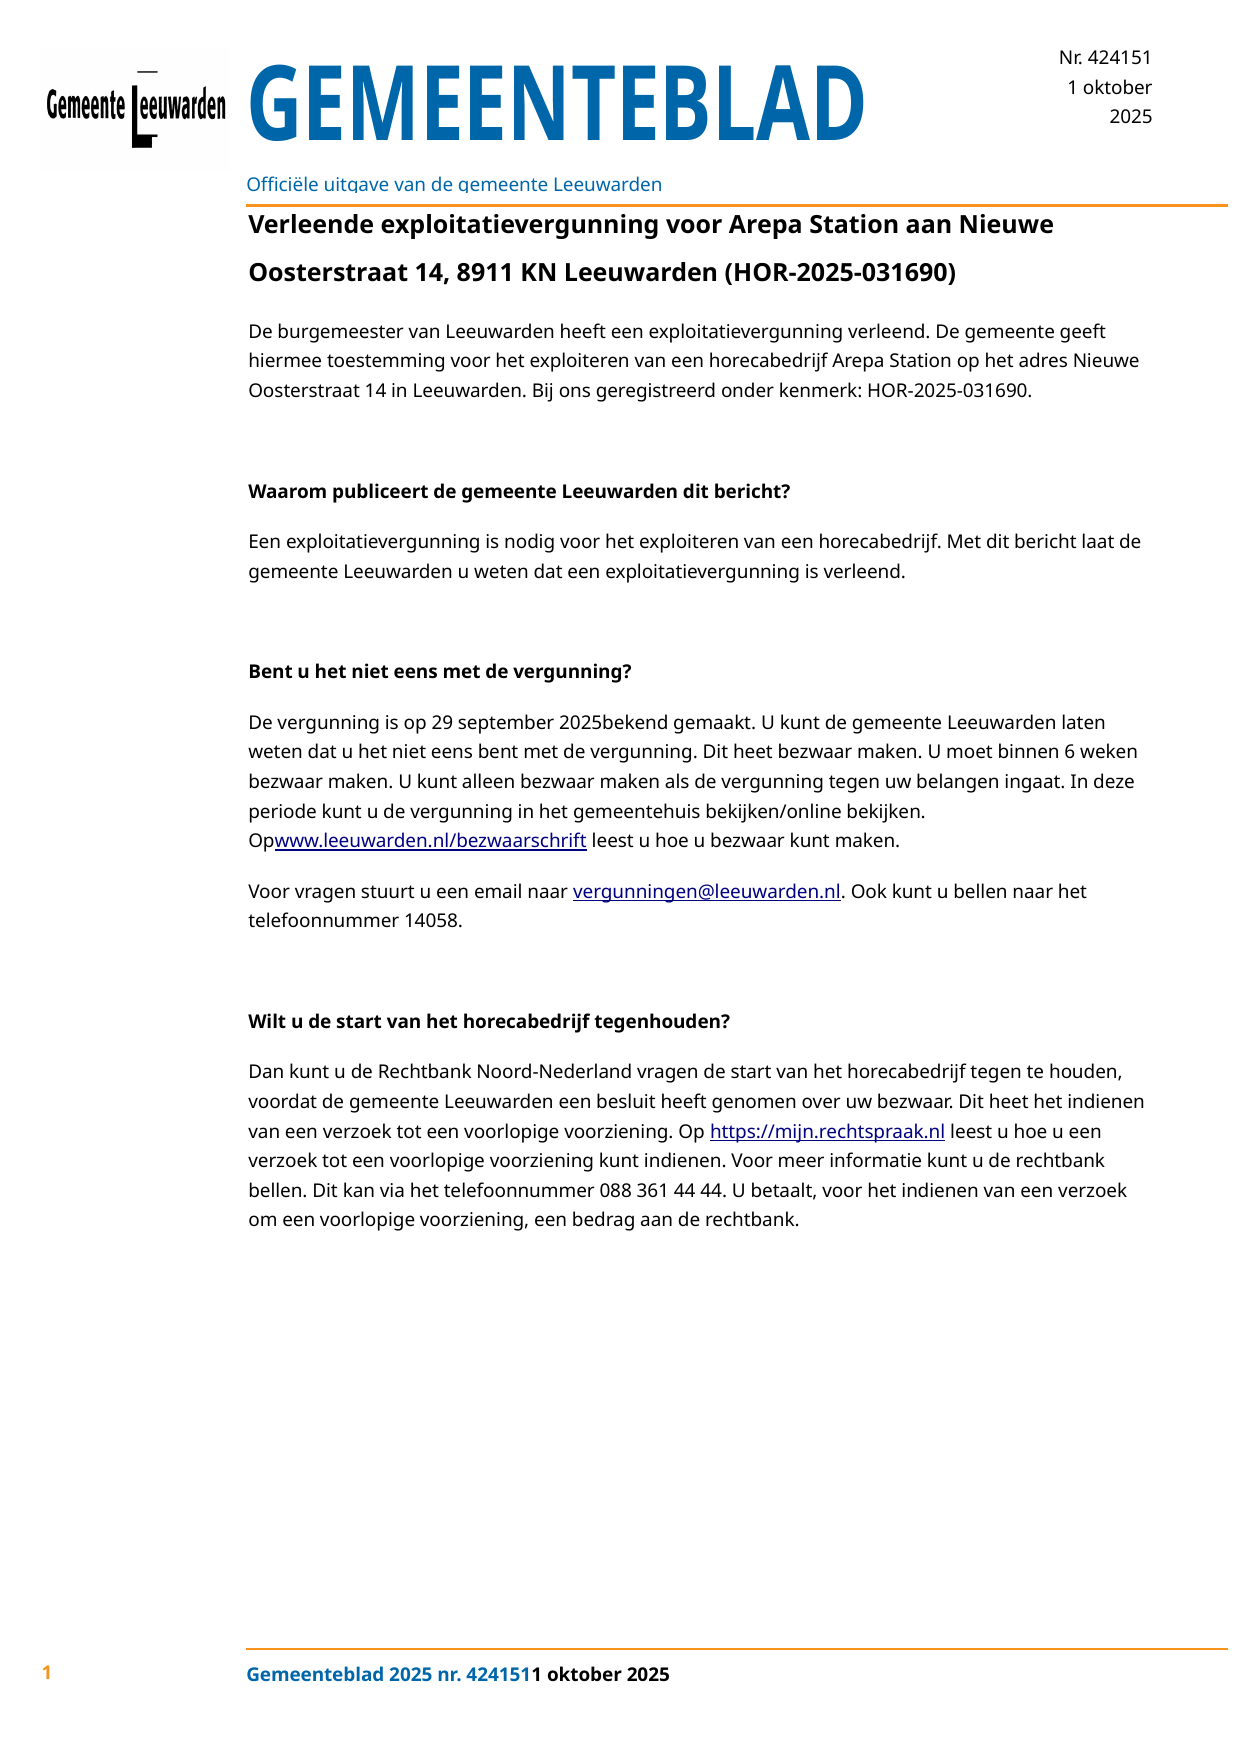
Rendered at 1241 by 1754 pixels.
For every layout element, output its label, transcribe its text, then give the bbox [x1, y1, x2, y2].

text Waarom publiceert de gemeente Leeuwarden dit bericht? [248, 478, 1152, 504]
text Voor vragen stuurt u een email naar vergunningen@leeuwarden.nl. Ook kunt u bellen naar het telefoonnummer 14058. [248, 878, 1152, 933]
text De vergunning is op 29 september 2025bekend gemaakt. U kunt de gemeente Leeuwarden laten weten dat u het niet eens bent met de vergunning. Dit heet bezwaar maken. U moet binnen 6 weken bezwaar maken. U kunt alleen bezwaar maken als de vergunning tegen uw belangen ingaat. In deze periode kunt u de vergunning in het gemeentehuis bekijken/online bekijken. Opwww.leeuwarden.nl/bezwaarschrift leest u hoe u bezwaar kunt maken. [248, 709, 1152, 853]
text Wilt u de start van het horecabedrijf tegenhouden? [248, 1008, 1152, 1034]
picture [41, 47, 231, 172]
text Dan kunt u de Rechtbank Noord-Nederland vragen de start van het horecabedrijf tegen te houden, voordat de gemeente Leeuwarden een besluit heeft genomen over uw bezwaar. Dit heet het indienen van een verzoek tot een voorlopige voorziening. Op https://mijn.rechtspraak.nl leest u hoe u een verzoek tot een voorlopige voorziening kunt indienen. Voor meer informatie kunt u de rechtbank bellen. Dit kan via het telefoonnummer 088 361 44 44. U betaalt, voor het indienen van een verzoek om een voorlopige voorziening, een bedrag aan de rechtbank. [248, 1059, 1152, 1232]
text Bent u het niet eens met de vergunning? [248, 659, 1152, 684]
text Verleende exploitatievergunning voor Arepa Station aan Nieuwe Oosterstraat 14, 8911 KN Leeuwarden (HOR-2025-031690) [248, 207, 1152, 288]
text De burgemeester van Leeuwarden heeft een exploitatievergunning verleend. De gemeente geeft hiermee toestemming voor het exploiteren van een horecabedrijf Arepa Station op het adres Nieuwe Oosterstraat 14 in Leeuwarden. Bij ons geregistreerd onder kenmerk: HOR-2025-031690. [248, 318, 1152, 403]
text Een exploitatievergunning is nodig voor het exploiteren van een horecabedrijf. Met dit bericht laat de gemeente Leeuwarden u weten dat een exploitatievergunning is verleend. [248, 528, 1152, 584]
